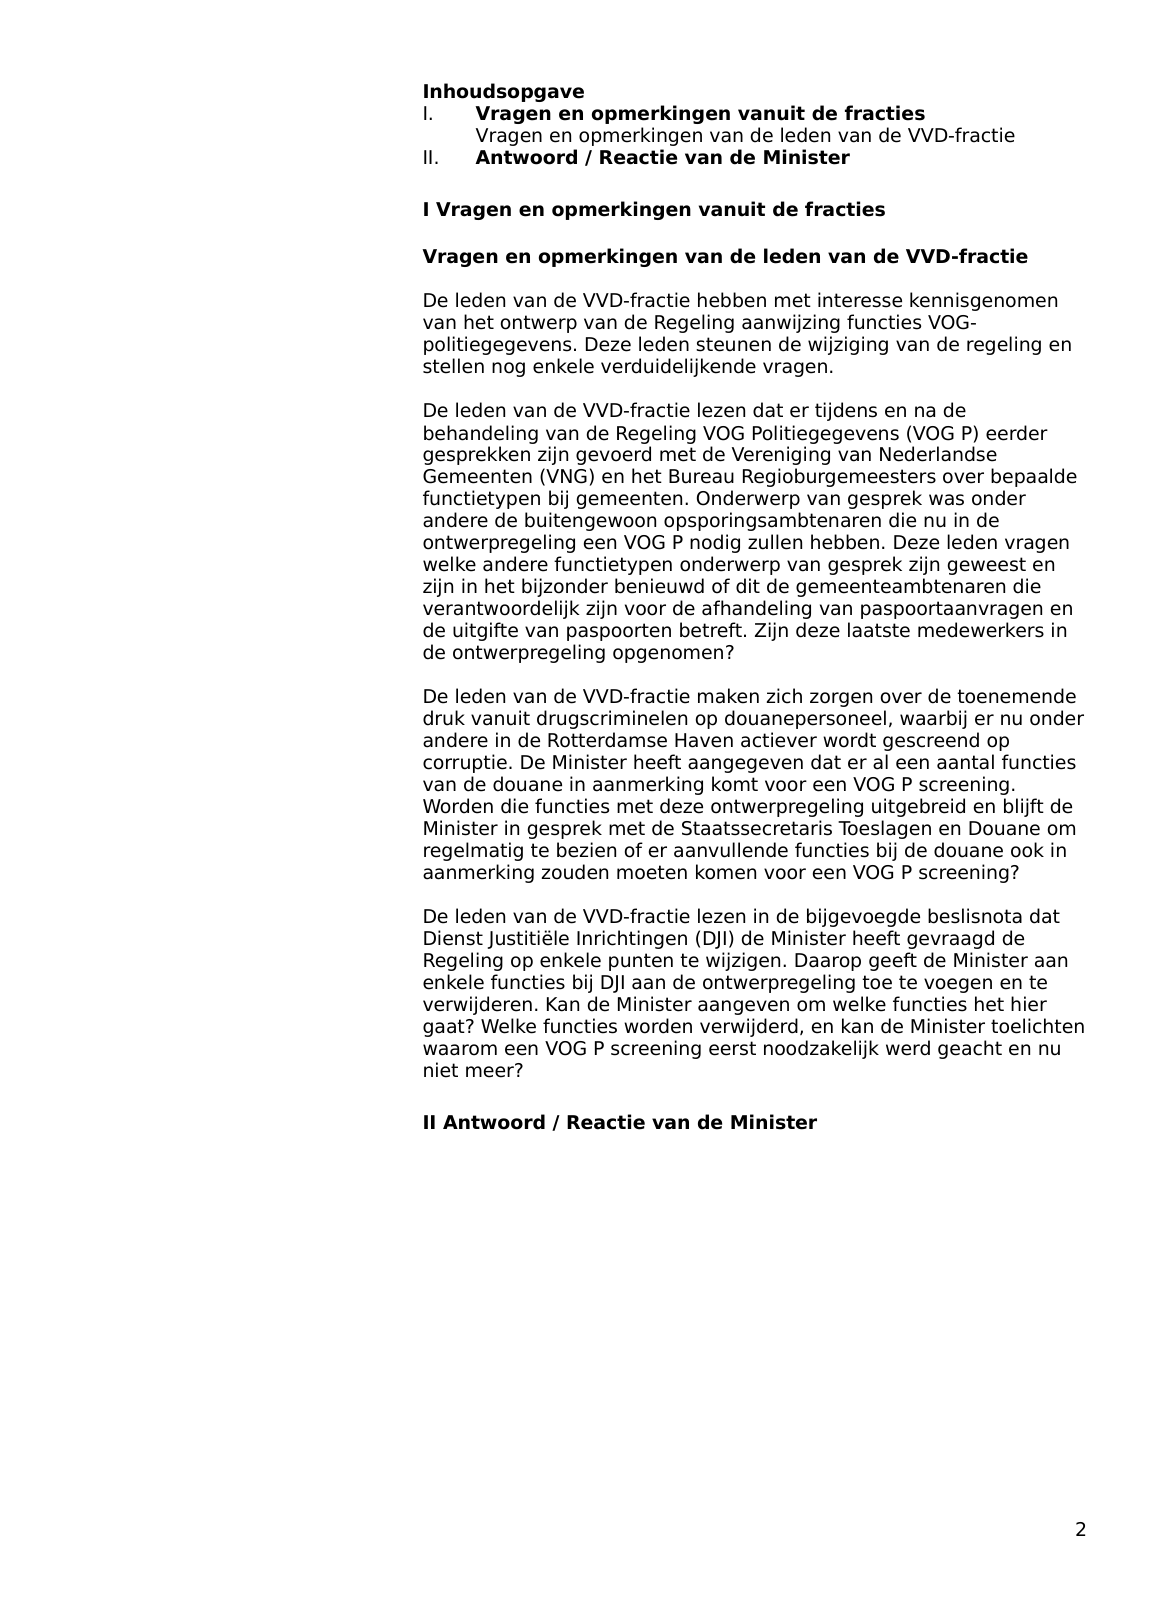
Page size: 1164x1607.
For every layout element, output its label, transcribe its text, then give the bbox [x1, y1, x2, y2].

subtitle I Vragen en opmerkingen vanuit de fracties [422, 199, 1087, 221]
text Vragen en opmerkingen van de leden van de VVD-fractie [475, 125, 1087, 147]
subtitle Inhoudsopgave [422, 81, 1087, 103]
text De leden van de VVD-fractie maken zich zorgen over de toenemende druk vanuit drugscriminelen op douanepersoneel, waarbij er nu onder andere in de Rotterdamse Haven actiever wordt gescreend op corruptie. De Minister heeft aangegeven dat er al een aantal functies van de douane in aanmerking komt voor een VOG P screening. Worden die functies met deze ontwerpregeling uitgebreid en blijft de Minister in gesprek met de Staatssecretaris Toeslagen en Douane om regelmatig te bezien of er aanvullende functies bij de douane ook in aanmerking zouden moeten komen voor een VOG P screening? [422, 686, 1087, 884]
text II. Antwoord / Reactie van de Minister [422, 147, 1087, 169]
text De leden van de VVD-fractie lezen in de bijgevoegde beslisnota dat Dienst Justitiële Inrichtingen (DJI) de Minister heeft gevraagd de Regeling op enkele punten te wijzigen. Daarop geeft de Minister aan enkele functies bij DJI aan de ontwerpregeling toe te voegen en te verwijderen. Kan de Minister aangeven om welke functies het hier gaat? Welke functies worden verwijderd, en kan de Minister toelichten waarom een VOG P screening eerst noodzakelijk werd geacht en nu niet meer? [422, 906, 1087, 1082]
text De leden van de VVD-fractie hebben met interesse kennisgenomen van het ontwerp van de Regeling aanwijzing functies VOG-politiegegevens. Deze leden steunen de wijziging van de regeling en stellen nog enkele verduidelijkende vragen. [422, 290, 1087, 378]
text De leden van de VVD-fractie lezen dat er tijdens en na de behandeling van de Regeling VOG Politiegegevens (VOG P) eerder gesprekken zijn gevoerd met de Vereniging van Nederlandse Gemeenten (VNG) en het Bureau Regioburgemeesters over bepaalde functietypen bij gemeenten. Onderwerp van gesprek was onder andere de buitengewoon opsporingsambtenaren die nu in de ontwerpregeling een VOG P nodig zullen hebben. Deze leden vragen welke andere functietypen onderwerp van gesprek zijn geweest en zijn in het bijzonder benieuwd of dit de gemeenteambtenaren die verantwoordelijk zijn voor de afhandeling van paspoortaanvragen en de uitgifte van paspoorten betreft. Zijn deze laatste medewerkers in de ontwerpregeling opgenomen? [422, 400, 1087, 664]
subtitle Vragen en opmerkingen van de leden van de VVD-fractie [422, 246, 1087, 268]
subtitle II Antwoord / Reactie van de Minister [422, 1112, 1087, 1134]
text I. Vragen en opmerkingen vanuit de fracties [422, 103, 1087, 125]
